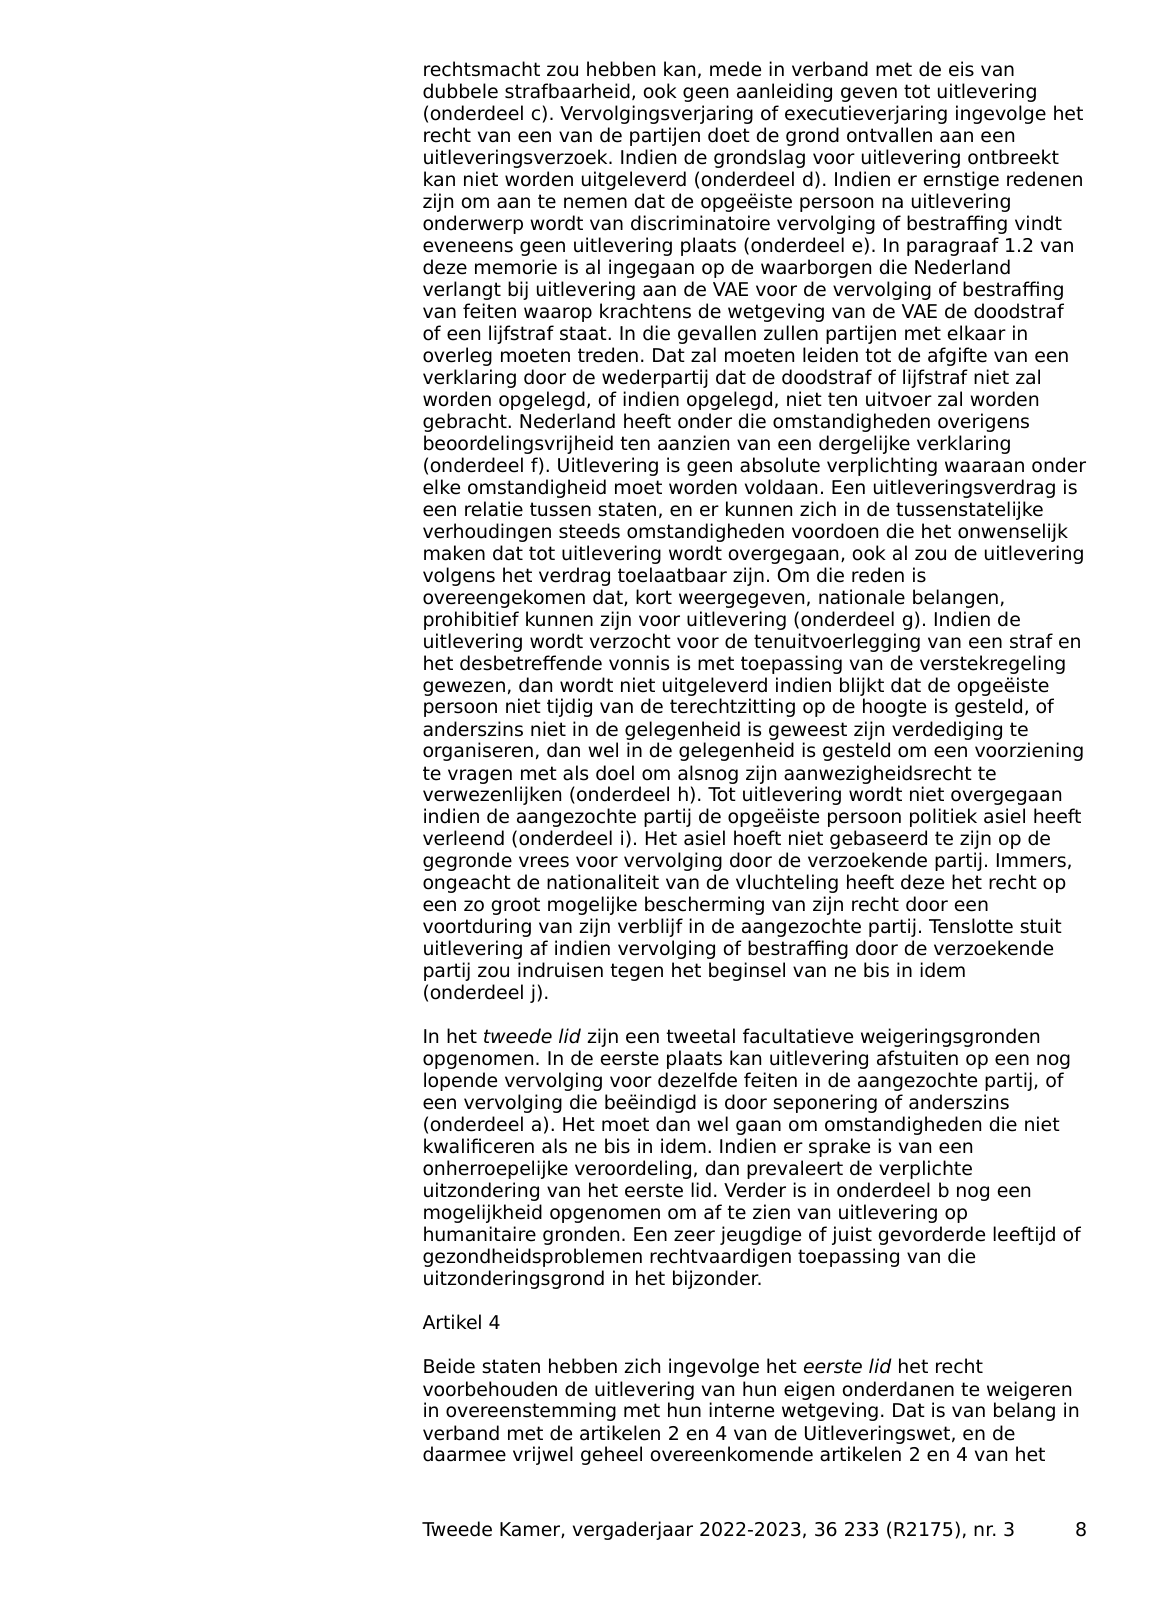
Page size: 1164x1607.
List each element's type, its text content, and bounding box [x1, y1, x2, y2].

text rechtsmacht zou hebben kan, mede in verband met de eis van dubbele strafbaarheid, ook geen aanleiding geven tot uitlevering (onderdeel c). Vervolgingsverjaring of executieverjaring ingevolge het recht van een van de partijen doet de grond ontvallen aan een uitleveringsverzoek. Indien de grondslag voor uitlevering ontbreekt kan niet worden uitgeleverd (onderdeel d). Indien er ernstige redenen zijn om aan te nemen dat de opgeëiste persoon na uitlevering onderwerp wordt van discriminatoire vervolging of bestraffing vindt eveneens geen uitlevering plaats (onderdeel e). In paragraaf 1.2 van deze memorie is al ingegaan op de waarborgen die Nederland verlangt bij uitlevering aan de VAE voor de vervolging of bestraffing van feiten waarop krachtens de wetgeving van de VAE de doodstraf of een lijfstraf staat. In die gevallen zullen partijen met elkaar in overleg moeten treden. Dat zal moeten leiden tot de afgifte van een verklaring door de wederpartij dat de doodstraf of lijfstraf niet zal worden opgelegd, of indien opgelegd, niet ten uitvoer zal worden gebracht. Nederland heeft onder die omstandigheden overigens beoordelingsvrijheid ten aanzien van een dergelijke verklaring (onderdeel f). Uitlevering is geen absolute verplichting waaraan onder elke omstandigheid moet worden voldaan. Een uitleveringsverdrag is een relatie tussen staten, en er kunnen zich in de tussenstatelijke verhoudingen steeds omstandigheden voordoen die het onwenselijk maken dat tot uitlevering wordt overgegaan, ook al zou de uitlevering volgens het verdrag toelaatbaar zijn. Om die reden is overeengekomen dat, kort weergegeven, nationale belangen, prohibitief kunnen zijn voor uitlevering (onderdeel g). Indien de uitlevering wordt verzocht voor de tenuitvoerlegging van een straf en het desbetreffende vonnis is met toepassing van de verstekregeling gewezen, dan wordt niet uitgeleverd indien blijkt dat de opgeëiste persoon niet tijdig van de terechtzitting op de hoogte is gesteld, of anderszins niet in de gelegenheid is geweest zijn verdediging te organiseren, dan wel in de gelegenheid is gesteld om een voorziening te vragen met als doel om alsnog zijn aanwezigheidsrecht te verwezenlijken (onderdeel h). Tot uitlevering wordt niet overgegaan indien de aangezochte partij de opgeëiste persoon politiek asiel heeft verleend (onderdeel i). Het asiel hoeft niet gebaseerd te zijn op de gegronde vrees voor vervolging door de verzoekende partij. Immers, ongeacht de nationaliteit van de vluchteling heeft deze het recht op een zo groot mogelijke bescherming van zijn recht door een voortduring van zijn verblijf in de aangezochte partij. Tenslotte stuit uitlevering af indien vervolging of bestraffing door de verzoekende partij zou indruisen tegen het beginsel van ne bis in idem (onderdeel j). [422, 59, 1087, 1004]
subtitle Artikel 4 [422, 1312, 1087, 1334]
text Beide staten hebben zich ingevolge het eerste lid het recht voorbehouden de uitlevering van hun eigen onderdanen te weigeren in overeenstemming met hun interne wetgeving. Dat is van belang in verband met de artikelen 2 en 4 van de Uitleveringswet, en de daarmee vrijwel geheel overeenkomende artikelen 2 en 4 van het [422, 1356, 1087, 1466]
text In het tweede lid zijn een tweetal facultatieve weigeringsgronden opgenomen. In de eerste plaats kan uitlevering afstuiten op een nog lopende vervolging voor dezelfde feiten in de aangezochte partij, of een vervolging die beëindigd is door seponering of anderszins (onderdeel a). Het moet dan wel gaan om omstandigheden die niet kwalificeren als ne bis in idem. Indien er sprake is van een onherroepelijke veroordeling, dan prevaleert de verplichte uitzondering van het eerste lid. Verder is in onderdeel b nog een mogelijkheid opgenomen om af te zien van uitlevering op humanitaire gronden. Een zeer jeugdige of juist gevorderde leeftijd of gezondheidsproblemen rechtvaardigen toepassing van die uitzonderingsgrond in het bijzonder. [422, 1026, 1087, 1290]
